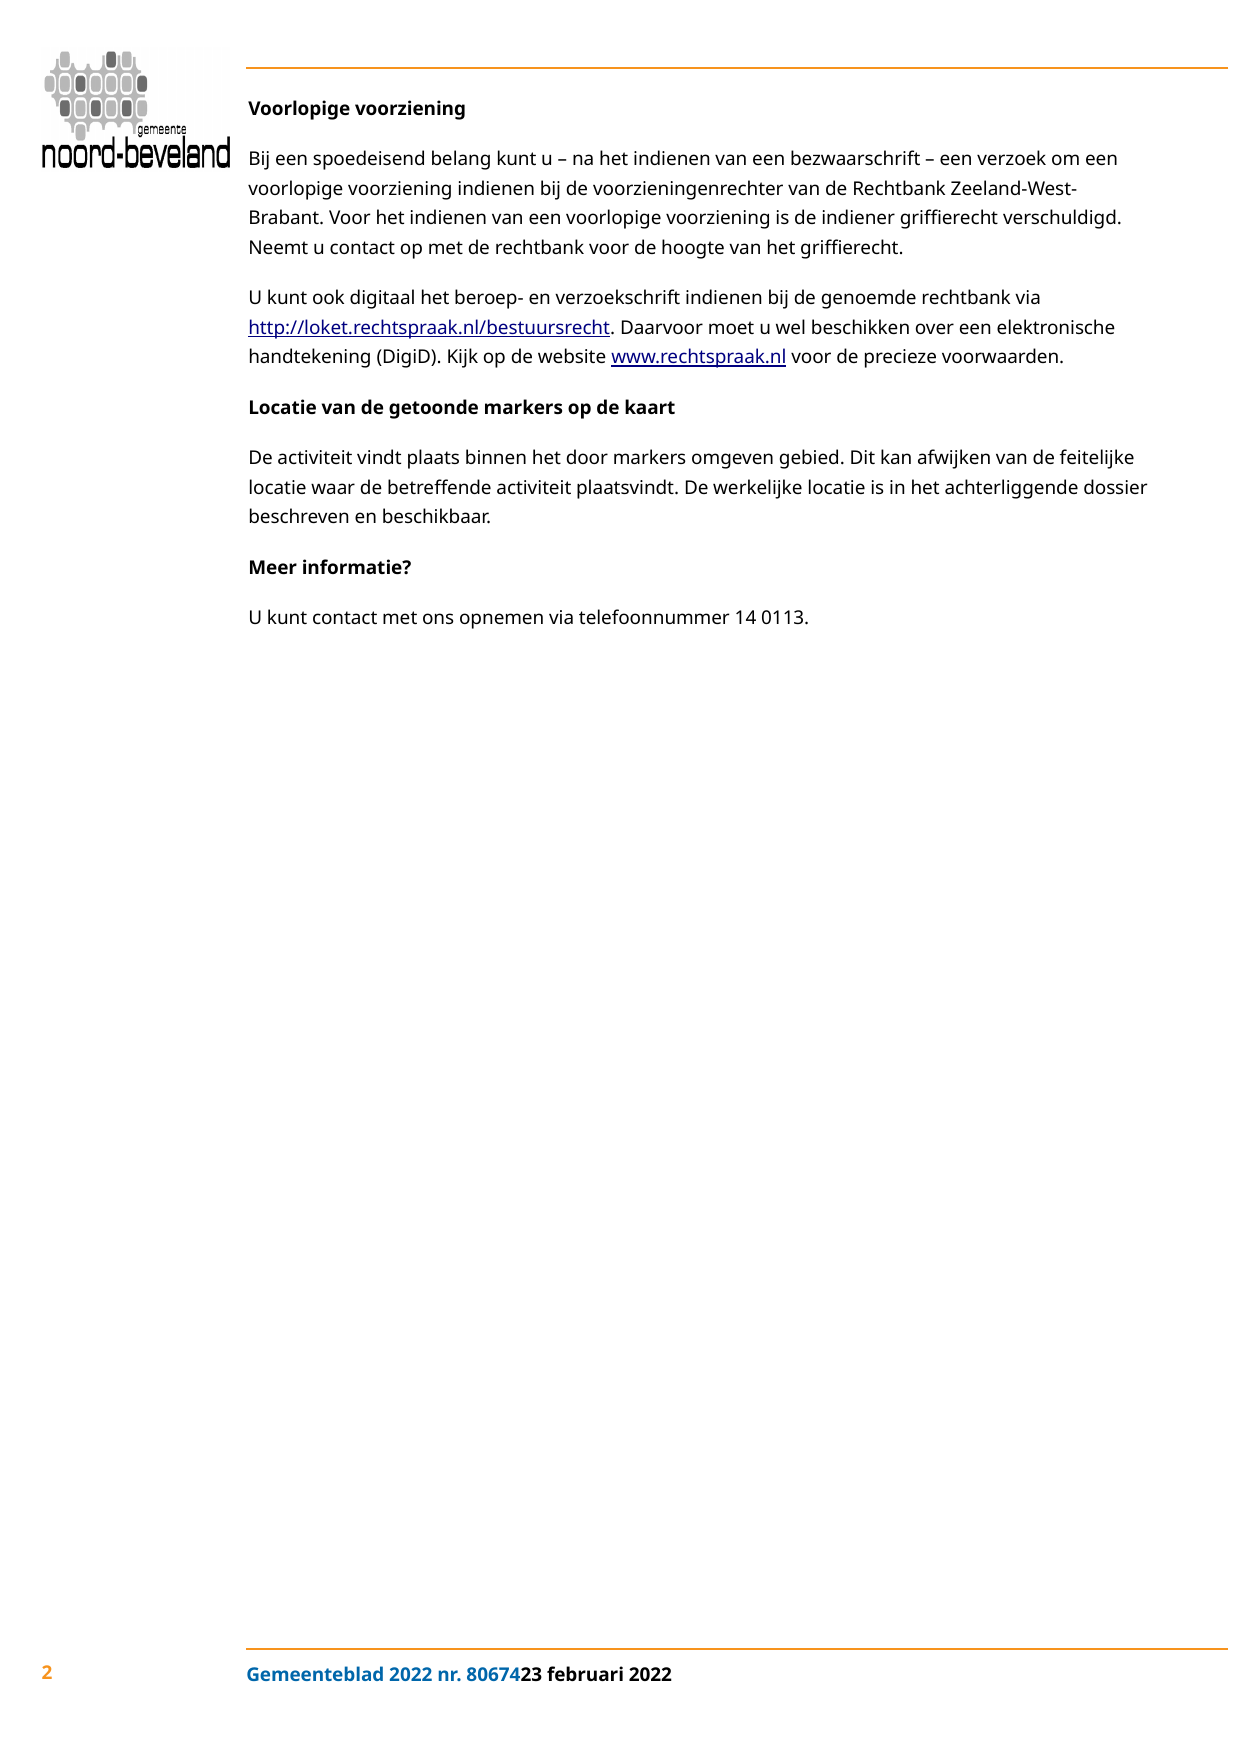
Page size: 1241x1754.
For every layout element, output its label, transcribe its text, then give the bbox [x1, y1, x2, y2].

text Voorlopige voorziening [248, 95, 1152, 121]
text De activiteit vindt plaats binnen het door markers omgeven gebied. Dit kan afwijken van de feitelijke locatie waar de betreffende activiteit plaatsvindt. De werkelijke locatie is in het achterliggende dossier beschreven en beschikbaar. [248, 444, 1152, 529]
text U kunt contact met ons opnemen via telefoonnummer 14 0113. [248, 604, 1152, 630]
text Meer informatie? [248, 554, 1152, 580]
text Locatie van de getoonde markers op de kaart [248, 394, 1152, 420]
text U kunt ook digitaal het beroep- en verzoekschrift indienen bij de genoemde rechtbank via http://loket.rechtspraak.nl/bestuursrecht. Daarvoor moet u wel beschikken over een elektronische handtekening (DigiD). Kijk op de website www.rechtspraak.nl voor de precieze voorwaarden. [248, 284, 1152, 369]
text Bij een spoedeisend belang kunt u – na het indienen van een bezwaarschrift – een verzoek om een voorlopige voorziening indienen bij de voorzieningenrechter van de Rechtbank Zeeland-West-Brabant. Voor het indienen van een voorlopige voorziening is de indiener griffierecht verschuldigd. Neemt u contact op met de rechtbank voor de hoogte van het griffierecht. [248, 145, 1152, 260]
picture [41, 47, 231, 172]
